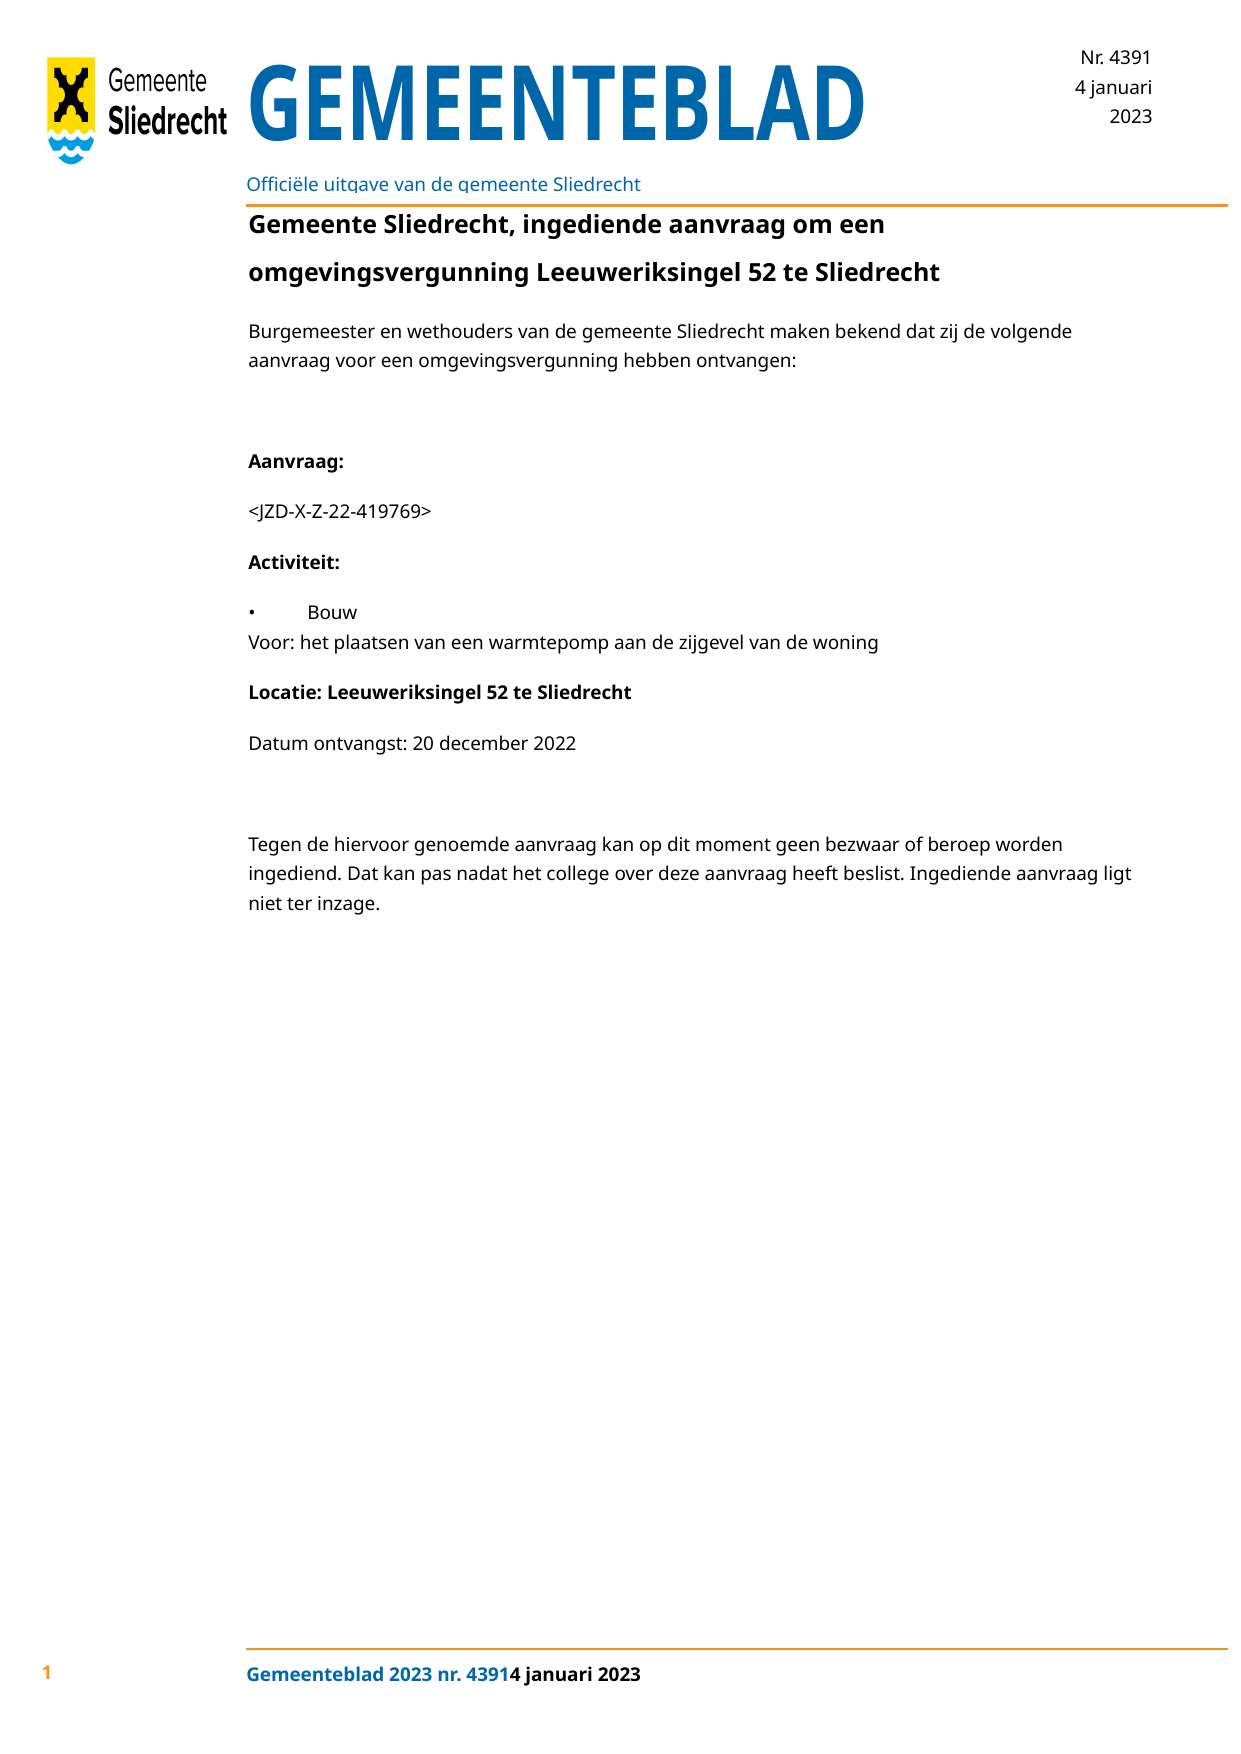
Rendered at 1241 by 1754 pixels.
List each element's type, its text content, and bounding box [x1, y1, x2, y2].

text Voor: het plaatsen van een warmtepomp aan de zijgevel van de woning [248, 629, 1152, 655]
text Tegen de hiervoor genoemde aanvraag kan op dit moment geen bezwaar of beroep worden ingediend. Dat kan pas nadat het college over deze aanvraag heeft beslist. Ingediende aanvraag ligt niet ter inzage. [248, 831, 1152, 916]
text Gemeente Sliedrecht, ingediende aanvraag om een omgevingsvergunning Leeuweriksingel 52 te Sliedrecht [248, 207, 1152, 288]
picture [41, 47, 231, 172]
text Activiteit: [248, 549, 1152, 575]
text <JZD-X-Z-22-419769> [248, 499, 1152, 524]
text Datum ontvangst: 20 december 2022 [248, 730, 1152, 756]
text Aanvraag: [248, 448, 1152, 474]
list Bouw [248, 599, 1152, 625]
text Burgemeester en wethouders van de gemeente Sliedrecht maken bekend dat zij de volgende aanvraag voor een omgevingsvergunning hebben ontvangen: [248, 318, 1152, 373]
text Locatie: Leeuweriksingel 52 te Sliedrecht [248, 679, 1152, 705]
